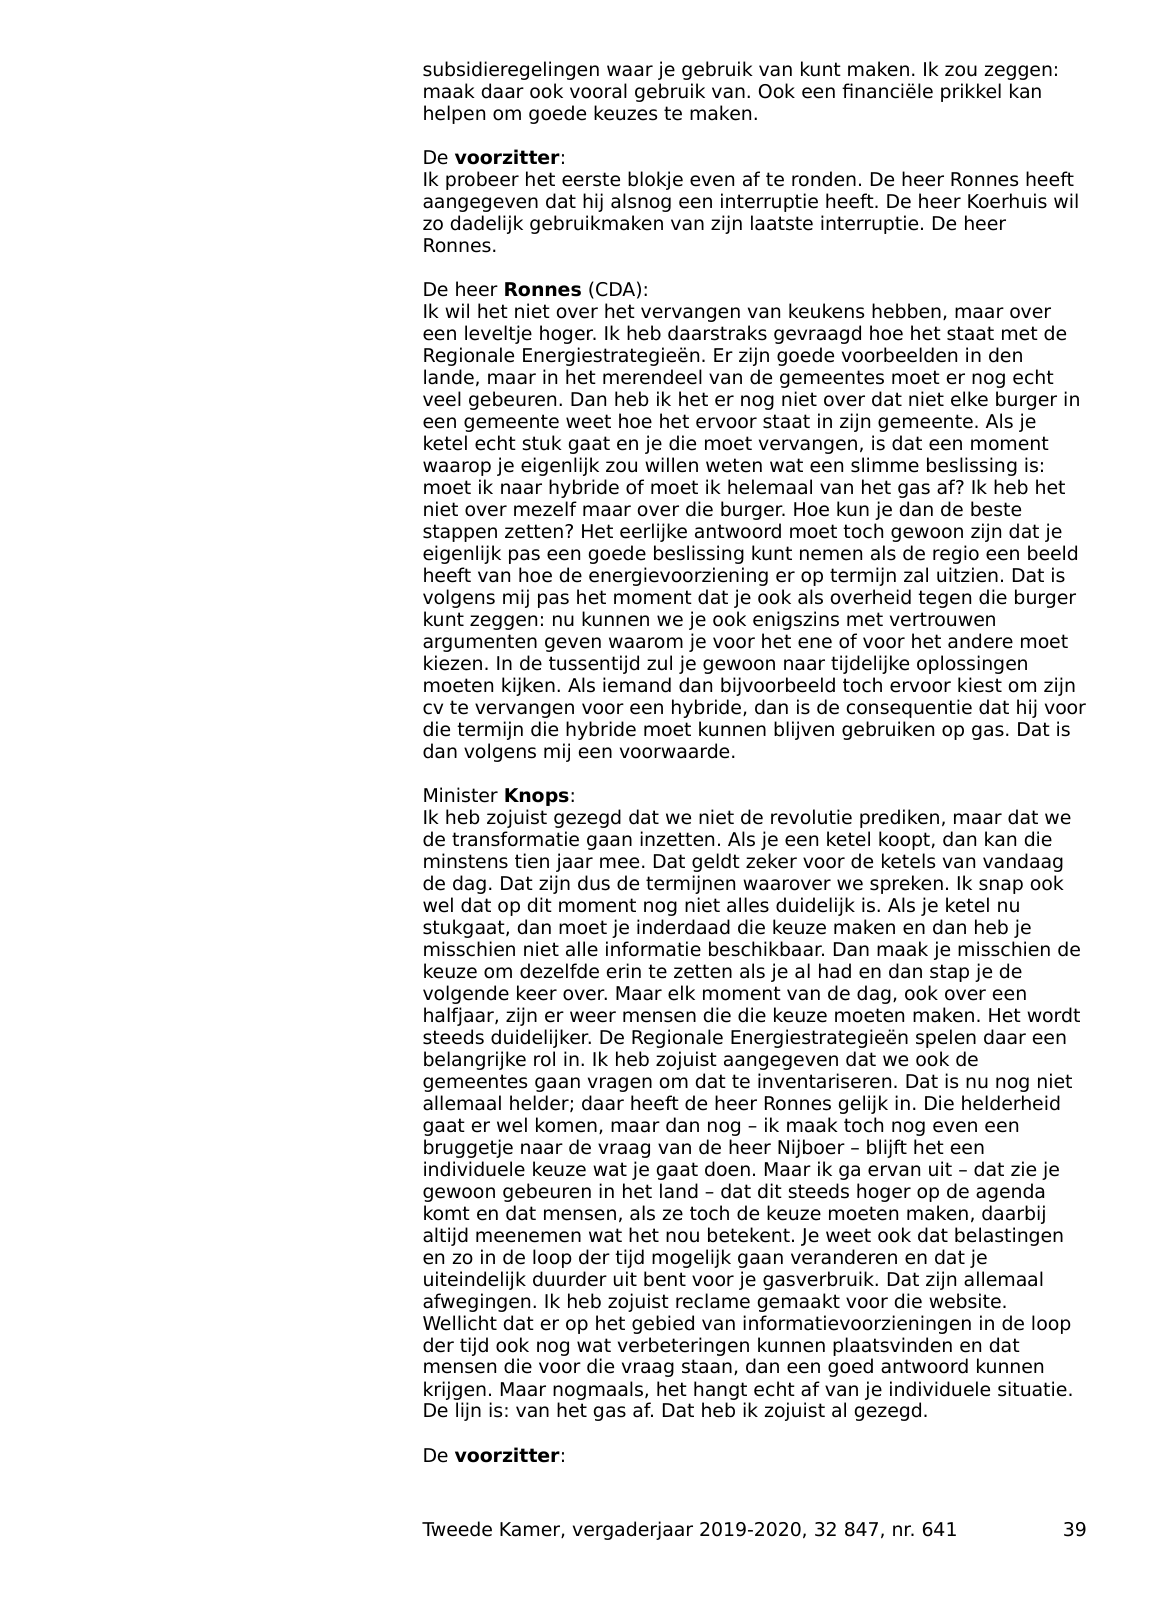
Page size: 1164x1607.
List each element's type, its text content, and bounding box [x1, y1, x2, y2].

text subsidieregelingen waar je gebruik van kunt maken. Ik zou zeggen: maak daar ook vooral gebruik van. Ook een financiële prikkel kan helpen om goede keuzes te maken. [422, 59, 1087, 125]
text De voorzitter: [422, 1444, 1087, 1467]
text Ik heb zojuist gezegd dat we niet de revolutie prediken, maar dat we de transformatie gaan inzetten. Als je een ketel koopt, dan kan die minstens tien jaar mee. Dat geldt zeker voor de ketels van vandaag de dag. Dat zijn dus de termijnen waarover we spreken. Ik snap ook wel dat op dit moment nog niet alles duidelijk is. Als je ketel nu stukgaat, dan moet je inderdaad die keuze maken en dan heb je misschien niet alle informatie beschikbaar. Dan maak je misschien de keuze om dezelfde erin te zetten als je al had en dan stap je de volgende keer over. Maar elk moment van de dag, ook over een halfjaar, zijn er weer mensen die die keuze moeten maken. Het wordt steeds duidelijker. De Regionale Energiestrategieën spelen daar een belangrijke rol in. Ik heb zojuist aangegeven dat we ook de gemeentes gaan vragen om dat te inventariseren. Dat is nu nog niet allemaal helder; daar heeft de heer Ronnes gelijk in. Die helderheid gaat er wel komen, maar dan nog – ik maak toch nog even een bruggetje naar de vraag van de heer Nijboer – blijft het een individuele keuze wat je gaat doen. Maar ik ga ervan uit – dat zie je gewoon gebeuren in het land – dat dit steeds hoger op de agenda komt en dat mensen, als ze toch de keuze moeten maken, daarbij altijd meenemen wat het nou betekent. Je weet ook dat belastingen en zo in de loop der tijd mogelijk gaan veranderen en dat je uiteindelijk duurder uit bent voor je gasverbruik. Dat zijn allemaal afwegingen. Ik heb zojuist reclame gemaakt voor die website. Wellicht dat er op het gebied van informatievoorzieningen in de loop der tijd ook nog wat verbeteringen kunnen plaatsvinden en dat mensen die voor die vraag staan, dan een goed antwoord kunnen krijgen. Maar nogmaals, het hangt echt af van je individuele situatie. De lijn is: van het gas af. Dat heb ik zojuist al gezegd. [422, 807, 1087, 1422]
text Minister Knops: [422, 785, 1087, 807]
text De voorzitter: [422, 147, 1087, 169]
text Ik wil het niet over het vervangen van keukens hebben, maar over een leveltje hoger. Ik heb daarstraks gevraagd hoe het staat met de Regionale Energiestrategieën. Er zijn goede voorbeelden in den lande, maar in het merendeel van de gemeentes moet er nog echt veel gebeuren. Dan heb ik het er nog niet over dat niet elke burger in een gemeente weet hoe het ervoor staat in zijn gemeente. Als je ketel echt stuk gaat en je die moet vervangen, is dat een moment waarop je eigenlijk zou willen weten wat een slimme beslissing is: moet ik naar hybride of moet ik helemaal van het gas af? Ik heb het niet over mezelf maar over die burger. Hoe kun je dan de beste stappen zetten? Het eerlijke antwoord moet toch gewoon zijn dat je eigenlijk pas een goede beslissing kunt nemen als de regio een beeld heeft van hoe de energievoorziening er op termijn zal uitzien. Dat is volgens mij pas het moment dat je ook als overheid tegen die burger kunt zeggen: nu kunnen we je ook enigszins met vertrouwen argumenten geven waarom je voor het ene of voor het andere moet kiezen. In de tussentijd zul je gewoon naar tijdelijke oplossingen moeten kijken. Als iemand dan bijvoorbeeld toch ervoor kiest om zijn cv te vervangen voor een hybride, dan is de consequentie dat hij voor die termijn die hybride moet kunnen blijven gebruiken op gas. Dat is dan volgens mij een voorwaarde. [422, 301, 1087, 763]
text Ik probeer het eerste blokje even af te ronden. De heer Ronnes heeft aangegeven dat hij alsnog een interruptie heeft. De heer Koerhuis wil zo dadelijk gebruikmaken van zijn laatste interruptie. De heer Ronnes. [422, 169, 1087, 257]
text De heer Ronnes (CDA): [422, 279, 1087, 301]
